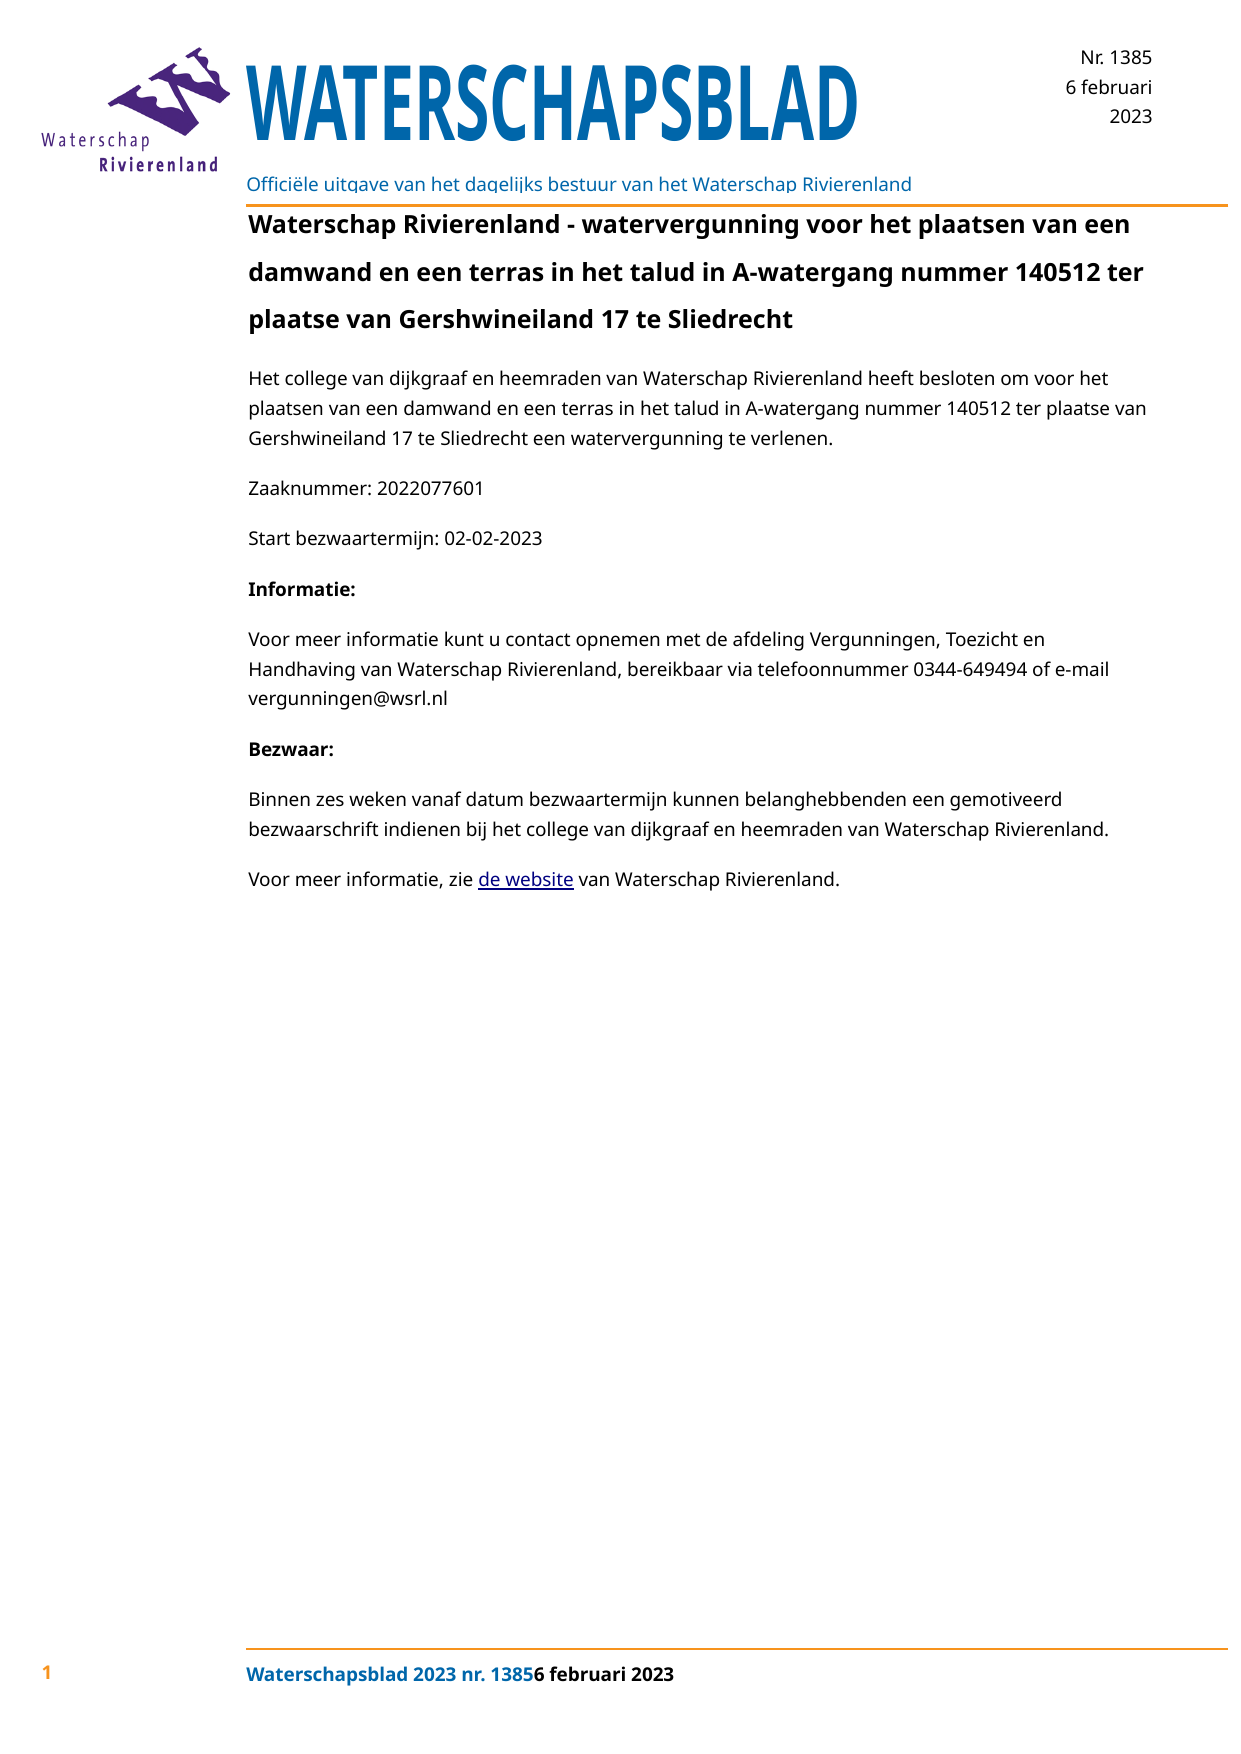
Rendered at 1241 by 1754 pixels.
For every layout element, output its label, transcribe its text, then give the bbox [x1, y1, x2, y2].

text Binnen zes weken vanaf datum bezwaartermijn kunnen belanghebbenden een gemotiveerd bezwaarschrift indienen bij het college van dijkgraaf en heemraden van Waterschap Rivierenland. [248, 786, 1152, 842]
text Voor meer informatie kunt u contact opnemen met de afdeling Vergunningen, Toezicht en Handhaving van Waterschap Rivierenland, bereikbaar via telefoonnummer 0344-649494 of e-mail vergunningen@wsrl.nl [248, 626, 1152, 711]
text Bezwaar: [248, 736, 1152, 762]
text Waterschap Rivierenland - watervergunning voor het plaatsen van een damwand en een terras in het talud in A-watergang nummer 140512 ter plaatse van Gershwineiland 17 te Sliedrecht [248, 207, 1152, 336]
text Start bezwaartermijn: 02-02-2023 [248, 526, 1152, 551]
text Het college van dijkgraaf en heemraden van Waterschap Rivierenland heeft besloten om voor het plaatsen van een damwand en een terras in het talud in A-watergang nummer 140512 ter plaatse van Gershwineiland 17 te Sliedrecht een watervergunning te verlenen. [248, 366, 1152, 450]
text Informatie: [248, 576, 1152, 602]
text Zaaknummer: 2022077601 [248, 475, 1152, 501]
text Voor meer informatie, zie de website van Waterschap Rivierenland. [248, 866, 1152, 892]
picture [41, 47, 231, 172]
